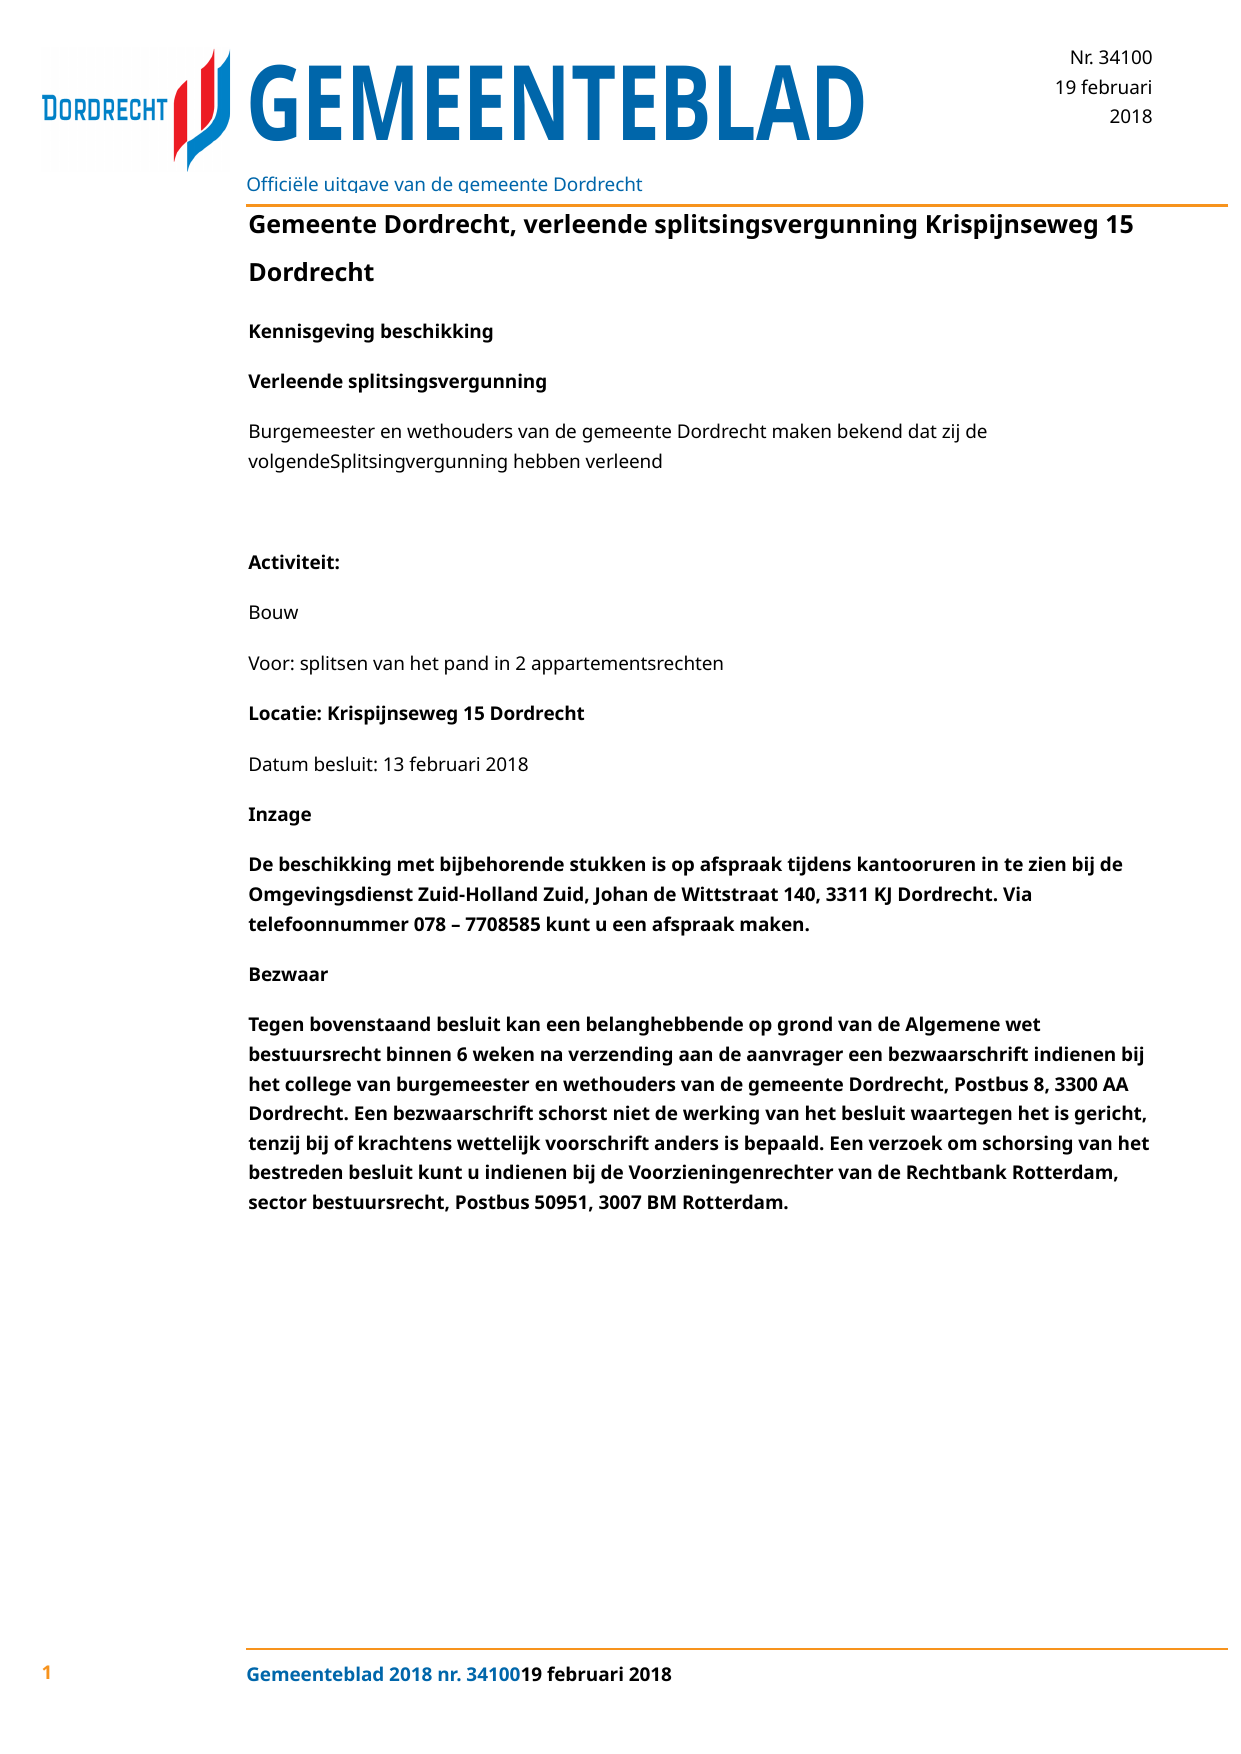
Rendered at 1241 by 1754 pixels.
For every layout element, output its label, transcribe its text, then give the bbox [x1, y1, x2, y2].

text Gemeente Dordrecht, verleende splitsingsvergunning Krispijnseweg 15 Dordrecht [248, 207, 1152, 288]
text Locatie: Krispijnseweg 15 Dordrecht [248, 700, 1152, 726]
text Bezwaar [248, 961, 1152, 987]
text Verleende splitsingsvergunning [248, 368, 1152, 394]
text Datum besluit: 13 februari 2018 [248, 751, 1152, 777]
text Inzage [248, 801, 1152, 827]
text Burgemeester en wethouders van de gemeente Dordrecht maken bekend dat zij de volgendeSplitsingvergunning hebben verleend [248, 419, 1152, 474]
text De beschikking met bijbehorende stukken is op afspraak tijdens kantooruren in te zien bij de Omgevingsdienst Zuid-Holland Zuid, Johan de Wittstraat 140, 3311 KJ Dordrecht. Via telefoonnummer 078 – 7708585 kunt u een afspraak maken. [248, 852, 1152, 937]
text Bouw [248, 599, 1152, 625]
text Kennisgeving beschikking [248, 318, 1152, 344]
text Activiteit: [248, 549, 1152, 575]
picture [41, 47, 231, 172]
text Tegen bovenstaand besluit kan een belanghebbende op grond van de Algemene wet bestuursrecht binnen 6 weken na verzending aan de aanvrager een bezwaarschrift indienen bij het college van burgemeester en wethouders van de gemeente Dordrecht, Postbus 8, 3300 AA Dordrecht. Een bezwaarschrift schorst niet de werking van het besluit waartegen het is gericht, tenzij bij of krachtens wettelijk voorschrift anders is bepaald. Een verzoek om schorsing van het bestreden besluit kunt u indienen bij de Voorzieningenrechter van de Rechtbank Rotterdam, sector bestuursrecht, Postbus 50951, 3007 BM Rotterdam. [248, 1012, 1152, 1215]
text Voor: splitsen van het pand in 2 appartementsrechten [248, 650, 1152, 676]
